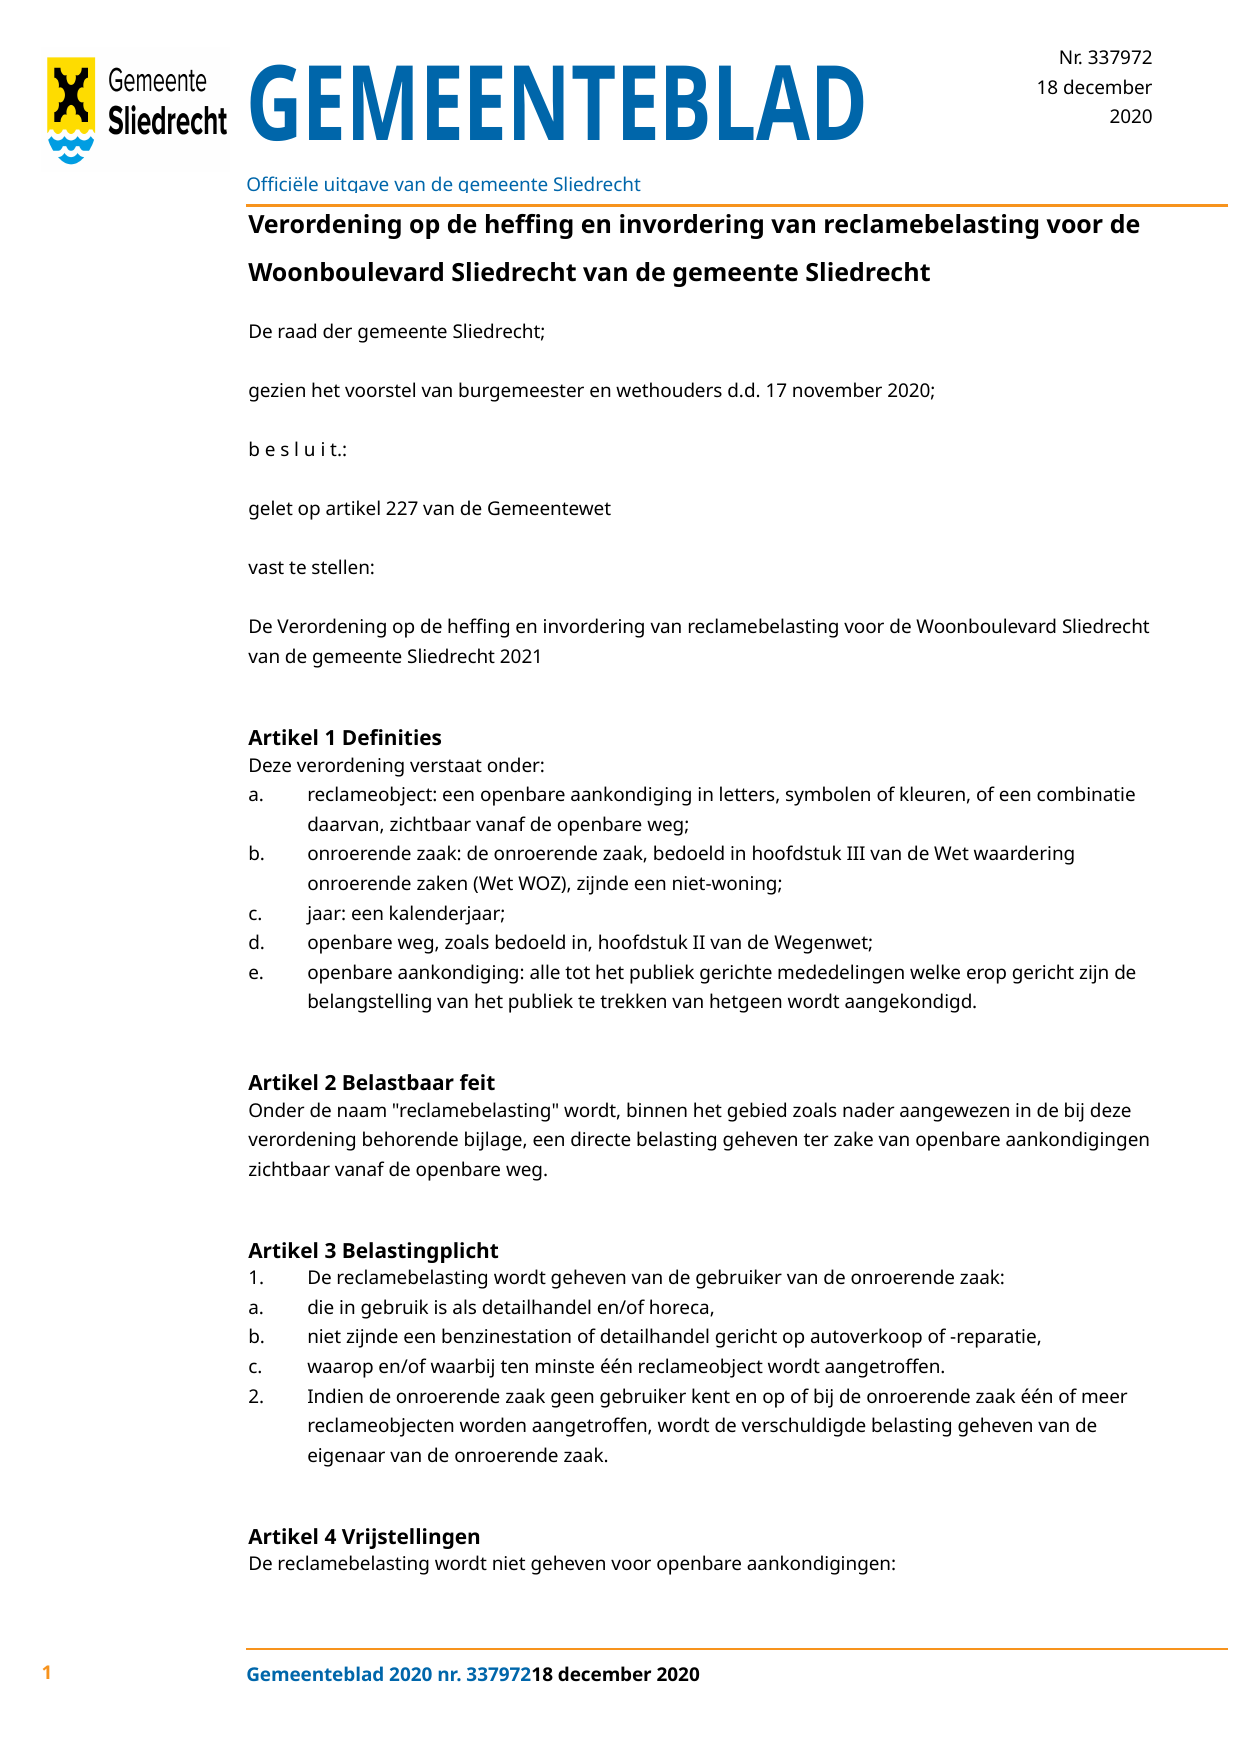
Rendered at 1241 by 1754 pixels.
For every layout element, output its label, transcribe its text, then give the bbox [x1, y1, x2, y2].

text gezien het voorstel van burgemeester en wethouders d.d. 17 november 2020; [248, 377, 1152, 403]
text Artikel 2 Belastbaar feit [248, 1068, 1152, 1097]
list reclameobject: een openbare aankondiging in letters, symbolen of kleuren, of een combinatie daarvan, zichtbaar vanaf de openbare weg; [248, 781, 1152, 837]
text Verordening op de heffing en invordering van reclamebelasting voor de Woonboulevard Sliedrecht van de gemeente Sliedrecht [248, 207, 1152, 288]
list openbare weg, zoals bedoeld in, hoofdstuk II van de Wegenwet; [248, 929, 1152, 955]
picture [41, 47, 231, 172]
list jaar: een kalenderjaar; [248, 900, 1152, 925]
list openbare aankondiging: alle tot het publiek gerichte mededelingen welke erop gericht zijn de belangstelling van het publiek te trekken van hetgeen wordt aangekondigd. [248, 959, 1152, 1014]
text De raad der gemeente Sliedrecht; [248, 318, 1152, 344]
text Artikel 1 Definities [248, 723, 1152, 752]
text gelet op artikel 227 van de Gemeentewet [248, 495, 1152, 521]
text De Verordening op de heffing en invordering van reclamebelasting voor de Woonboulevard Sliedrecht van de gemeente Sliedrecht 2021 [248, 614, 1152, 669]
text Deze verordening verstaat onder: [248, 752, 1152, 777]
text Artikel 4 Vrijstellingen [248, 1522, 1152, 1550]
text vast te stellen: [248, 554, 1152, 580]
list De reclamebelasting wordt geheven van de gebruiker van de onroerende zaak: [248, 1264, 1152, 1290]
text Artikel 3 Belastingplicht [248, 1236, 1152, 1264]
text Onder de naam "reclamebelasting" wordt, binnen het gebied zoals nader aangewezen in de bij deze verordening behorende bijlage, een directe belasting geheven ter zake van openbare aankondigingen zichtbaar vanaf de openbare weg. [248, 1097, 1152, 1182]
list die in gebruik is als detailhandel en/of horeca, [248, 1294, 1152, 1320]
list niet zijnde een benzinestation of detailhandel gericht op autoverkoop of -reparatie, [248, 1324, 1152, 1349]
text b e s l u i t.: [248, 436, 1152, 462]
text De reclamebelasting wordt niet geheven voor openbare aankondigingen: [248, 1550, 1152, 1576]
list onroerende zaak: de onroerende zaak, bedoeld in hoofdstuk III van de Wet waardering onroerende zaken (Wet WOZ), zijnde een niet-woning; [248, 841, 1152, 896]
list waarop en/of waarbij ten minste één reclameobject wordt aangetroffen. [248, 1353, 1152, 1379]
list Indien de onroerende zaak geen gebruiker kent en op of bij de onroerende zaak één of meer reclameobjecten worden aangetroffen, wordt de verschuldigde belasting geheven van de eigenaar van de onroerende zaak. [248, 1383, 1152, 1468]
